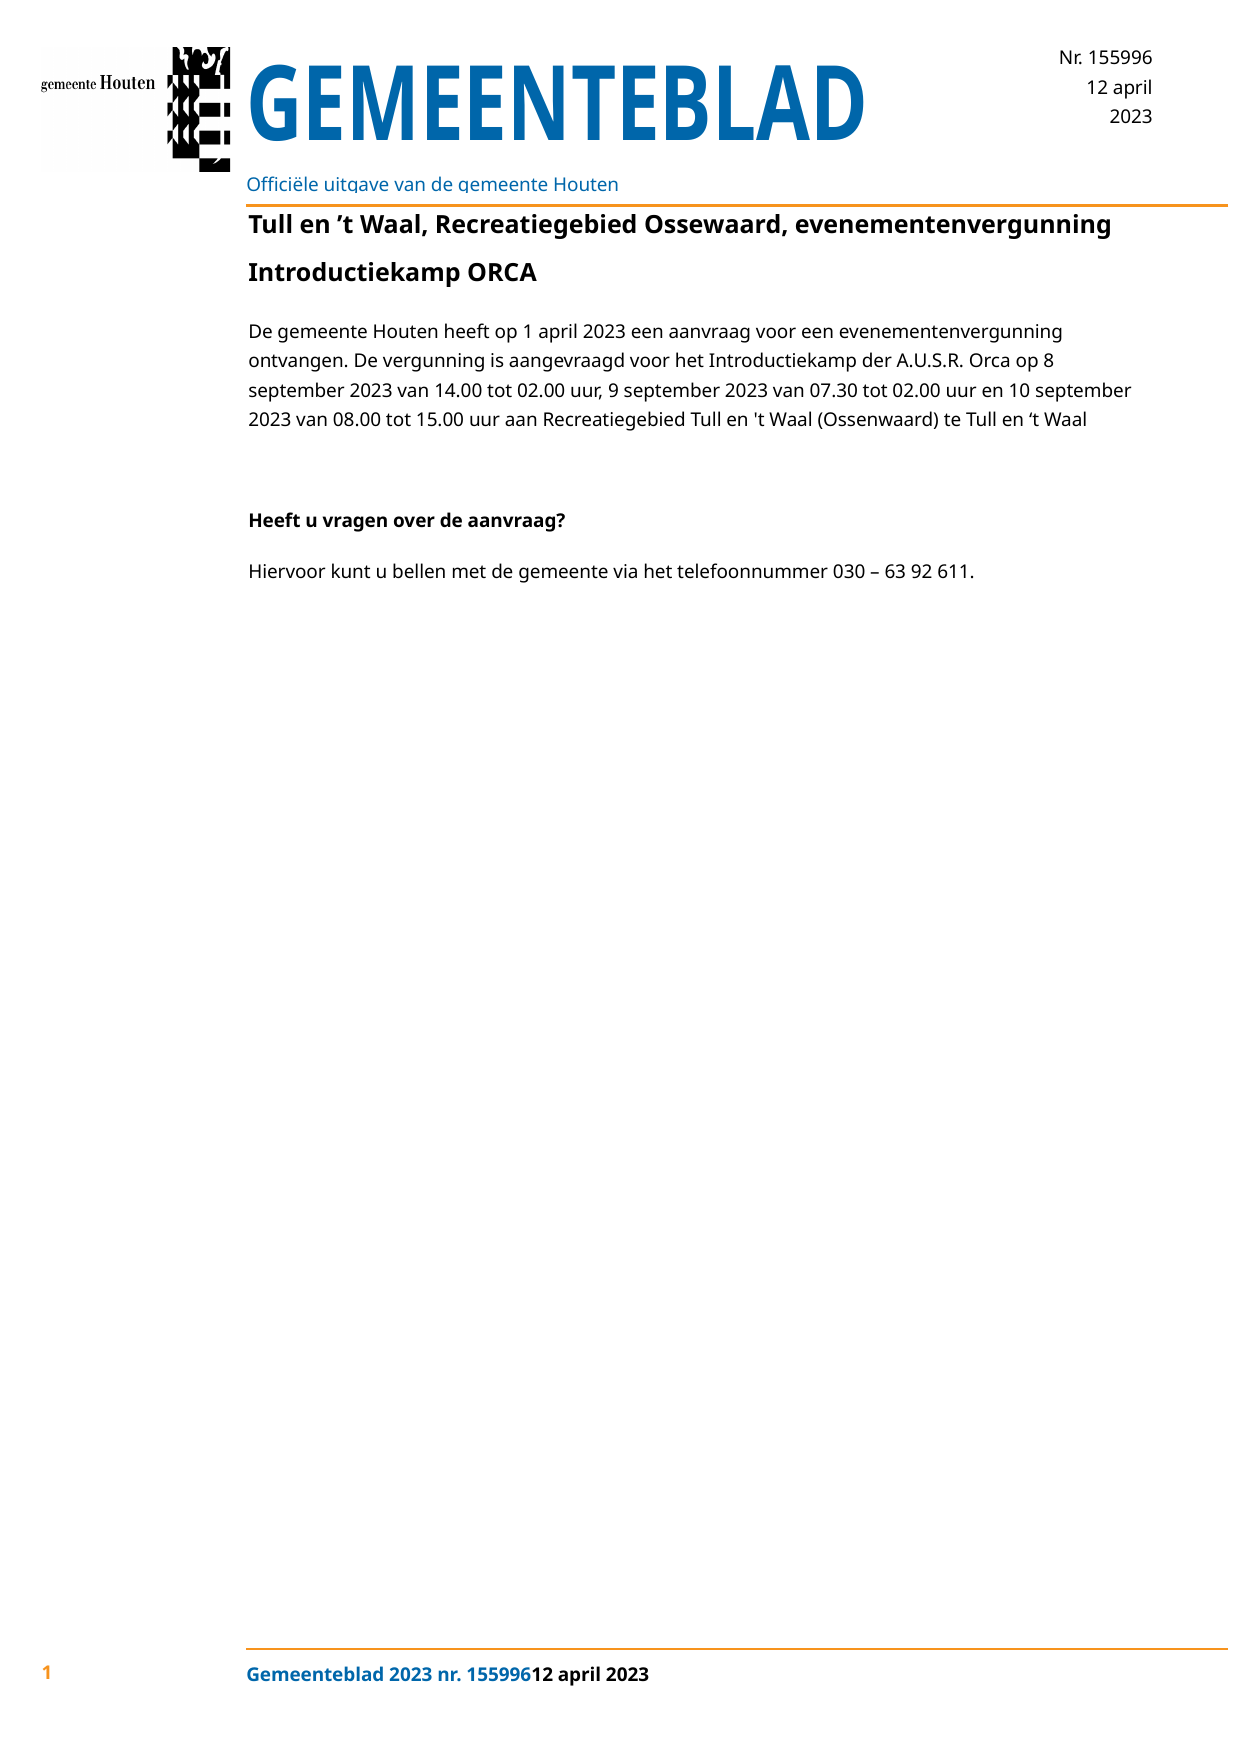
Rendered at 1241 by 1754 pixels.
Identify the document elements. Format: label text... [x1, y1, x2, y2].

text De gemeente Houten heeft op 1 april 2023 een aanvraag voor een evenementenvergunning ontvangen. De vergunning is aangevraagd voor het Introductiekamp der A.U.S.R. Orca op 8 september 2023 van 14.00 tot 02.00 uur, 9 september 2023 van 07.30 tot 02.00 uur en 10 september 2023 van 08.00 tot 15.00 uur aan Recreatiegebied Tull en 't Waal (Ossenwaard) te Tull en ‘t Waal [248, 318, 1152, 432]
text Heeft u vragen over de aanvraag? [248, 507, 1152, 533]
picture [41, 47, 231, 172]
text Hiervoor kunt u bellen met de gemeente via het telefoonnummer 030 – 63 92 611. [248, 558, 1152, 584]
text Tull en ’t Waal, Recreatiegebied Ossewaard, evenementenvergunning Introductiekamp ORCA [248, 207, 1152, 288]
